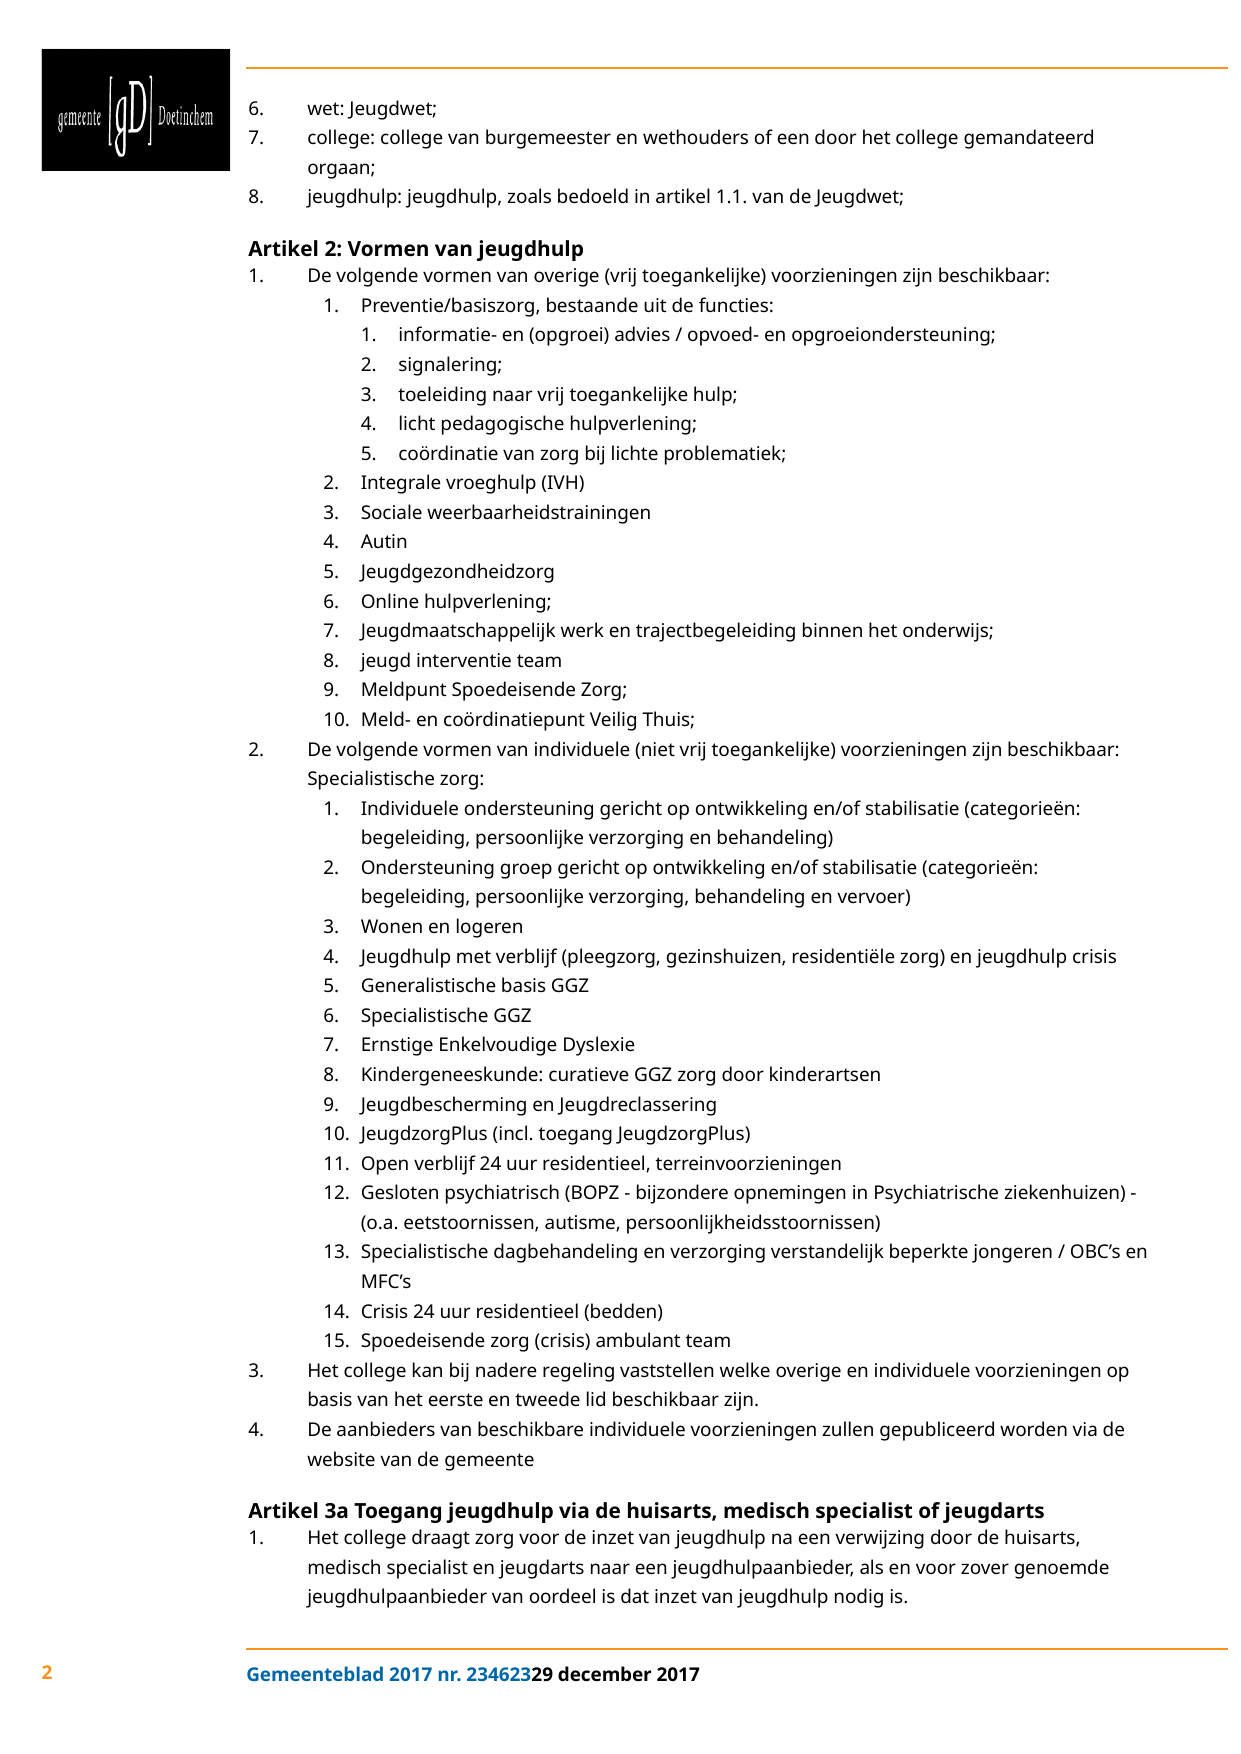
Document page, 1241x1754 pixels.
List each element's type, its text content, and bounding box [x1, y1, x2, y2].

list signalering; [361, 351, 1152, 377]
list jeugdhulp: jeugdhulp, zoals bedoeld in artikel 1.1. van de Jeugdwet; [248, 183, 1152, 209]
list Wonen en logeren [323, 913, 1152, 939]
list coördinatie van zorg bij lichte problematiek; [361, 440, 1152, 466]
list jeugd interventie team [323, 647, 1152, 673]
list toeleiding naar vrij toegankelijke hulp; [361, 381, 1152, 406]
list Jeugdgezondheidzorg [323, 558, 1152, 584]
list Ernstige Enkelvoudige Dyslexie [323, 1032, 1152, 1057]
list Generalistische basis GGZ [323, 972, 1152, 998]
list Integrale vroeghulp (IVH) [323, 469, 1152, 495]
list De volgende vormen van individuele (niet vrij toegankelijke) voorzieningen zijn beschikbaar: [248, 736, 1152, 761]
list Jeugdhulp met verblijf (pleegzorg, gezinshuizen, residentiële zorg) en jeugdhulp crisis [323, 943, 1152, 968]
list De volgende vormen van overige (vrij toegankelijke) voorzieningen zijn beschikbaar: [248, 262, 1152, 288]
list Specialistische zorg: [248, 765, 1152, 791]
list Open verblijf 24 uur residentieel, terreinvoorzieningen [323, 1150, 1152, 1176]
list Specialistische GGZ [323, 1002, 1152, 1028]
list De aanbieders van beschikbare individuele voorzieningen zullen gepubliceerd worden via de website van de gemeente [248, 1416, 1152, 1471]
list Kindergeneeskunde: curatieve GGZ zorg door kinderartsen [323, 1061, 1152, 1087]
list Individuele ondersteuning gericht op ontwikkeling en/of stabilisatie (categorieën: begeleiding, persoonlijke verzorging en behandeling) [323, 795, 1152, 850]
list informatie- en (opgroei) advies / opvoed- en opgroeiondersteuning; [361, 322, 1152, 347]
list Sociale weerbaarheidstrainingen [323, 499, 1152, 525]
list Crisis 24 uur residentieel (bedden) [323, 1298, 1152, 1323]
text Artikel 3a Toegang jeugdhulp via de huisarts, medisch specialist of jeugdarts [248, 1496, 1152, 1524]
list JeugdzorgPlus (incl. toegang JeugdzorgPlus) [323, 1120, 1152, 1146]
list Gesloten psychiatrisch (BOPZ - bijzondere opnemingen in Psychiatrische ziekenhuizen) - (o.a. eetstoornissen, autisme, persoonlijkheidsstoornissen) [323, 1179, 1152, 1235]
list Jeugdbescherming en Jeugdreclassering [323, 1091, 1152, 1116]
list Spoedeisende zorg (crisis) ambulant team [323, 1327, 1152, 1353]
list Preventie/basiszorg, bestaande uit de functies: [323, 292, 1152, 318]
list Autin [323, 529, 1152, 554]
list wet: Jeugdwet; [248, 95, 1152, 121]
text Artikel 2: Vormen van jeugdhulp [248, 234, 1152, 262]
list Ondersteuning groep gericht op ontwikkeling en/of stabilisatie (categorieën: begeleiding, persoonlijke verzorging, behandeling en vervoer) [323, 854, 1152, 909]
list Specialistische dagbehandeling en verzorging verstandelijk beperkte jongeren / OBC’s en MFC’s [323, 1239, 1152, 1294]
list Online hulpverlening; [323, 588, 1152, 613]
list Het college draagt zorg voor de inzet van jeugdhulp na een verwijzing door de huisarts, medisch specialist en jeugdarts naar een jeugdhulpaanbieder, als en voor zover genoemde jeugdhulpaanbieder van oordeel is dat inzet van jeugdhulp nodig is. [248, 1524, 1152, 1609]
list college: college van burgemeester en wethouders of een door het college gemandateerd orgaan; [248, 124, 1152, 180]
list Meld- en coördinatiepunt Veilig Thuis; [323, 706, 1152, 732]
list Het college kan bij nadere regeling vaststellen welke overige en individuele voorzieningen op basis van het eerste en tweede lid beschikbaar zijn. [248, 1357, 1152, 1412]
list Jeugdmaatschappelijk werk en trajectbegeleiding binnen het onderwijs; [323, 617, 1152, 643]
list Meldpunt Spoedeisende Zorg; [323, 677, 1152, 702]
picture [41, 47, 231, 172]
list licht pedagogische hulpverlening; [361, 410, 1152, 436]
